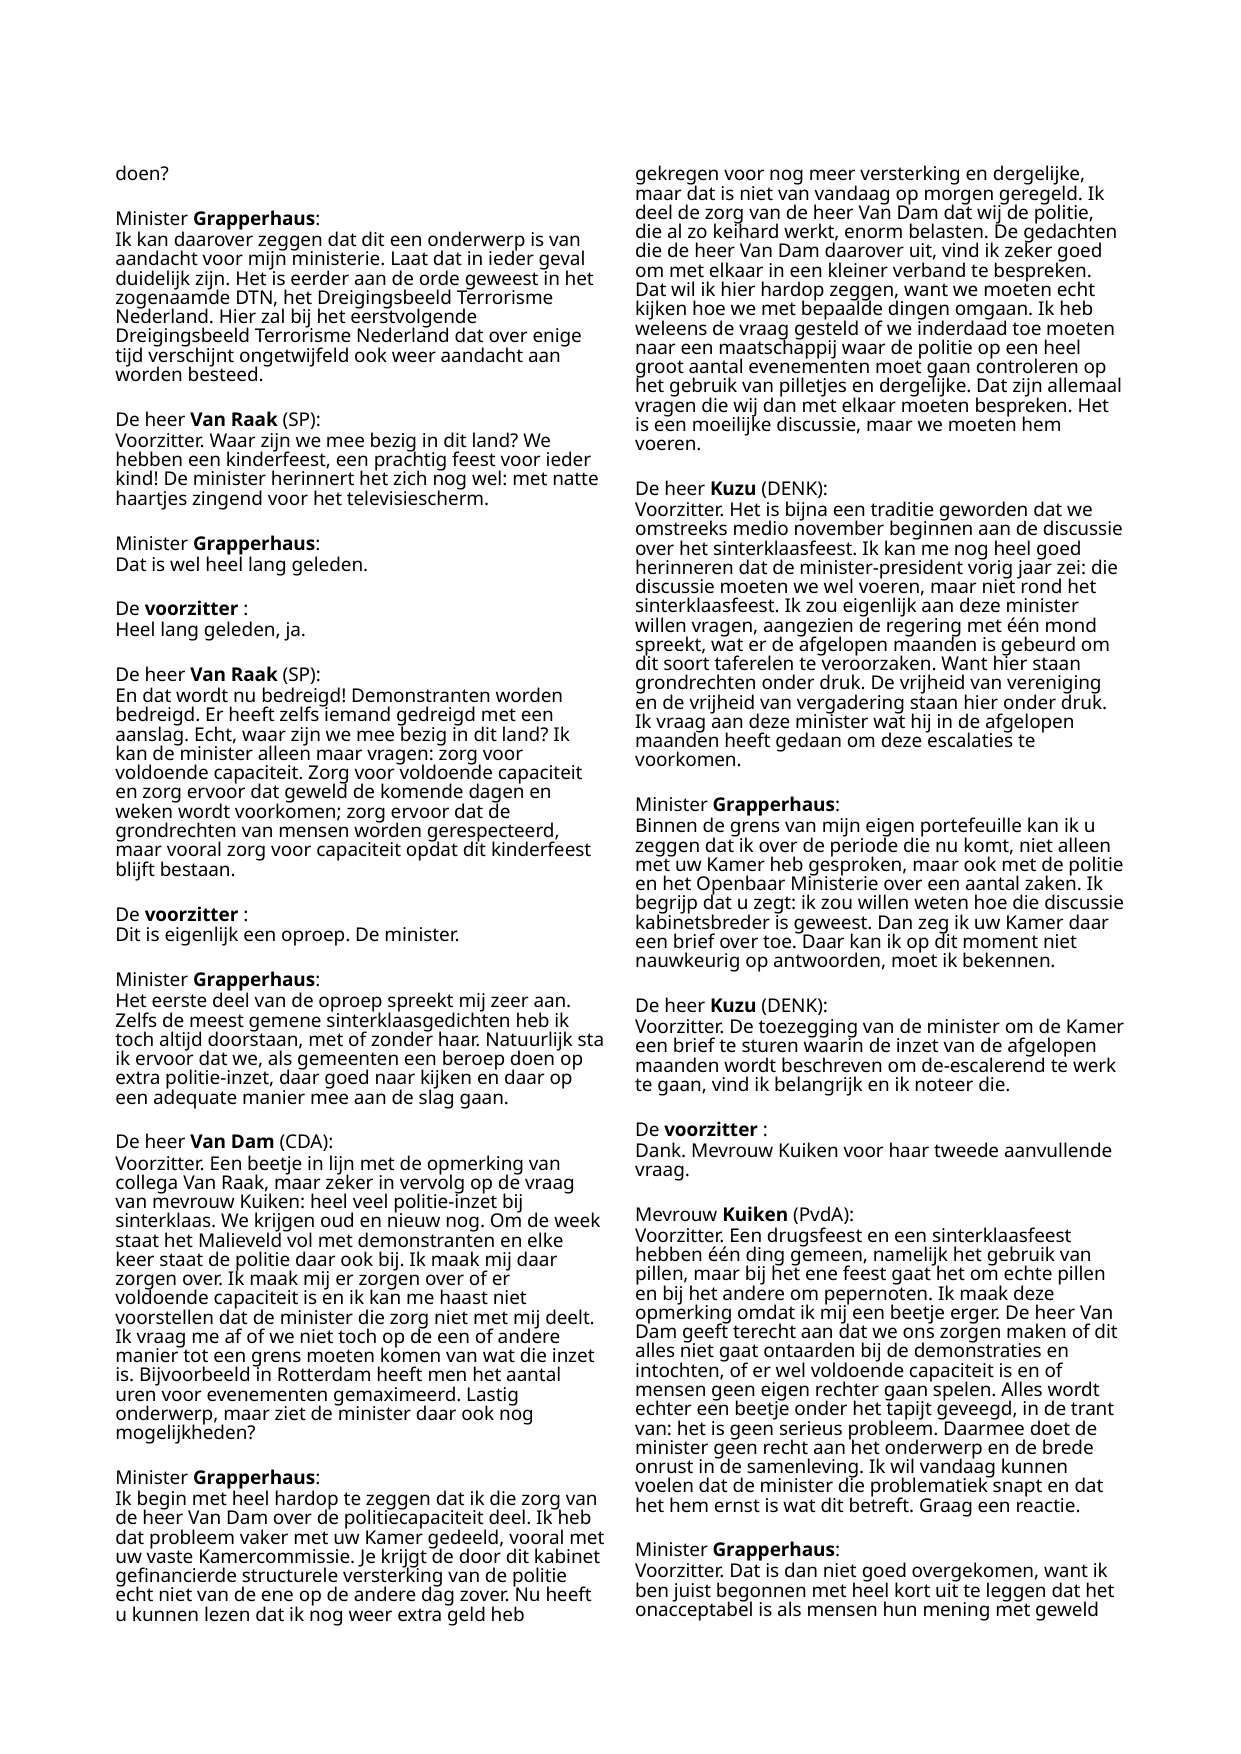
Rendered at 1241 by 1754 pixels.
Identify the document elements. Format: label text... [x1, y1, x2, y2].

text Minister Grapperhaus: [635, 792, 1125, 817]
text De voorzitter : [115, 596, 605, 621]
text De heer Van Dam (CDA): [115, 1129, 605, 1154]
text Minister Grapperhaus: [115, 205, 605, 231]
text Ik begin met heel hardop te zeggen dat ik die zorg van de heer Van Dam over de politiecapaciteit deel. Ik heb dat probleem vaker met uw Kamer gedeeld, vooral met uw vaste Kamercommissie. Je krijgt de door dit kabinet gefinancierde structurele versterking van de politie echt niet van de ene op de andere dag zover. Nu heeft u kunnen lezen dat ik nog weer extra geld heb [115, 1490, 605, 1625]
text Dat is wel heel lang geleden. [115, 556, 605, 575]
text Binnen de grens van mijn eigen portefeuille kan ik u zeggen dat ik over de periode die nu komt, niet alleen met uw Kamer heb gesproken, maar ook met de politie en het Openbaar Ministerie over een aantal zaken. Ik begrijp dat u zegt: ik zou willen weten hoe die discussie kabinetsbreder is geweest. Dan zeg ik uw Kamer daar een brief over toe. Daar kan ik op dit moment niet nauwkeurig op antwoorden, moet ik bekennen. [635, 817, 1125, 971]
text De heer Van Raak (SP): [115, 406, 605, 432]
text Minister Grapperhaus: [115, 1464, 605, 1490]
text De heer Kuzu (DENK): [635, 475, 1125, 501]
text Heel lang geleden, ja. [115, 621, 605, 641]
text De voorzitter : [635, 1116, 1125, 1142]
text Het eerste deel van de oproep spreekt mij zeer aan. Zelfs de meest gemene sinterklaasgedichten heb ik toch altijd doorstaan, met of zonder haar. Natuurlijk sta ik ervoor dat we, als gemeenten een beroep doen op extra politie-inzet, daar goed naar kijken en daar op een adequate manier mee aan de slag gaan. [115, 992, 605, 1108]
text Mevrouw Kuiken (PvdA): [635, 1201, 1125, 1227]
text Voorzitter. Waar zijn we mee bezig in dit land? We hebben een kinderfeest, een prachtig feest voor ieder kind! De minister herinnert het zich nog wel: met natte haartjes zingend voor het televisiescherm. [115, 432, 605, 509]
text doen? [115, 165, 605, 184]
text Dank. Mevrouw Kuiken voor haar tweede aanvullende vraag. [635, 1142, 1125, 1180]
text Voorzitter. De toezegging van de minister om de Kamer een brief te sturen waarin de inzet van de afgelopen maanden wordt beschreven om de-escalerend te werk te gaan, vind ik belangrijk en ik noteer die. [635, 1018, 1125, 1095]
text Minister Grapperhaus: [635, 1537, 1125, 1562]
text Voorzitter. Een drugsfeest en een sinterklaasfeest hebben één ding gemeen, namelijk het gebruik van pillen, maar bij het ene feest gaat het om echte pillen en bij het andere om pepernoten. Ik maak deze opmerking omdat ik mij een beetje erger. De heer Van Dam geeft terecht aan dat we ons zorgen maken of dit alles niet gaat ontaarden bij de demonstraties en intochten, of er wel voldoende capaciteit is en of mensen geen eigen rechter gaan spelen. Alles wordt echter een beetje onder het tapijt geveegd, in de trant van: het is geen serieus probleem. Daarmee doet de minister geen recht aan het onderwerp en de brede onrust in de samenleving. Ik wil vandaag kunnen voelen dat de minister die problematiek snapt en dat het hem ernst is wat dit betreft. Graag een reactie. [635, 1227, 1125, 1516]
text Voorzitter. Een beetje in lijn met de opmerking van collega Van Raak, maar zeker in vervolg op de vraag van mevrouw Kuiken: heel veel politie-inzet bij sinterklaas. We krijgen oud en nieuw nog. Om de week staat het Malieveld vol met demonstranten en elke keer staat de politie daar ook bij. Ik maak mij daar zorgen over. Ik maak mij er zorgen over of er voldoende capaciteit is en ik kan me haast niet voorstellen dat de minister die zorg niet met mij deelt. Ik vraag me af of we niet toch op de een of andere manier tot een grens moeten komen van wat die inzet is. Bijvoorbeeld in Rotterdam heeft men het aantal uren voor evenementen gemaximeerd. Lastig onderwerp, maar ziet de minister daar ook nog mogelijkheden? [115, 1154, 605, 1443]
text Minister Grapperhaus: [115, 967, 605, 992]
text De heer Van Raak (SP): [115, 661, 605, 687]
text Minister Grapperhaus: [115, 530, 605, 556]
text De voorzitter : [115, 901, 605, 926]
text Dit is eigenlijk een oproep. De minister. [115, 926, 605, 946]
text Ik kan daarover zeggen dat dit een onderwerp is van aandacht voor mijn ministerie. Laat dat in ieder geval duidelijk zijn. Het is eerder aan de orde geweest in het zogenaamde DTN, het Dreigingsbeeld Terrorisme Nederland. Hier zal bij het eerstvolgende Dreigingsbeeld Terrorisme Nederland dat over enige tijd verschijnt ongetwijfeld ook weer aandacht aan worden besteed. [115, 231, 605, 385]
text gekregen voor nog meer versterking en dergelijke, maar dat is niet van vandaag op morgen geregeld. Ik deel de zorg van de heer Van Dam dat wij de politie, die al zo keihard werkt, enorm belasten. De gedachten die de heer Van Dam daarover uit, vind ik zeker goed om met elkaar in een kleiner verband te bespreken. Dat wil ik hier hardop zeggen, want we moeten echt kijken hoe we met bepaalde dingen omgaan. Ik heb weleens de vraag gesteld of we inderdaad toe moeten naar een maatschappij waar de politie op een heel groot aantal evenementen moet gaan controleren op het gebruik van pilletjes en dergelijke. Dat zijn allemaal vragen die wij dan met elkaar moeten bespreken. Het is een moeilijke discussie, maar we moeten hem voeren. [635, 165, 1125, 454]
text Voorzitter. Dat is dan niet goed overgekomen, want ik ben juist begonnen met heel kort uit te leggen dat het onacceptabel is als mensen hun mening met geweld [635, 1562, 1125, 1620]
text En dat wordt nu bedreigd! Demonstranten worden bedreigd. Er heeft zelfs iemand gedreigd met een aanslag. Echt, waar zijn we mee bezig in dit land? Ik kan de minister alleen maar vragen: zorg voor voldoende capaciteit. Zorg voor voldoende capaciteit en zorg ervoor dat geweld de komende dagen en weken wordt voorkomen; zorg ervoor dat de grondrechten van mensen worden gerespecteerd, maar vooral zorg voor capaciteit opdat dit kinderfeest blijft bestaan. [115, 687, 605, 880]
text Voorzitter. Het is bijna een traditie geworden dat we omstreeks medio november beginnen aan de discussie over het sinterklaasfeest. Ik kan me nog heel goed herinneren dat de minister-president vorig jaar zei: die discussie moeten we wel voeren, maar niet rond het sinterklaasfeest. Ik zou eigenlijk aan deze minister willen vragen, aangezien de regering met één mond spreekt, wat er de afgelopen maanden is gebeurd om dit soort taferelen te veroorzaken. Want hier staan grondrechten onder druk. De vrijheid van vereniging en de vrijheid van vergadering staan hier onder druk. Ik vraag aan deze minister wat hij in de afgelopen maanden heeft gedaan om deze escalaties te voorkomen. [635, 501, 1125, 771]
text De heer Kuzu (DENK): [635, 992, 1125, 1018]
